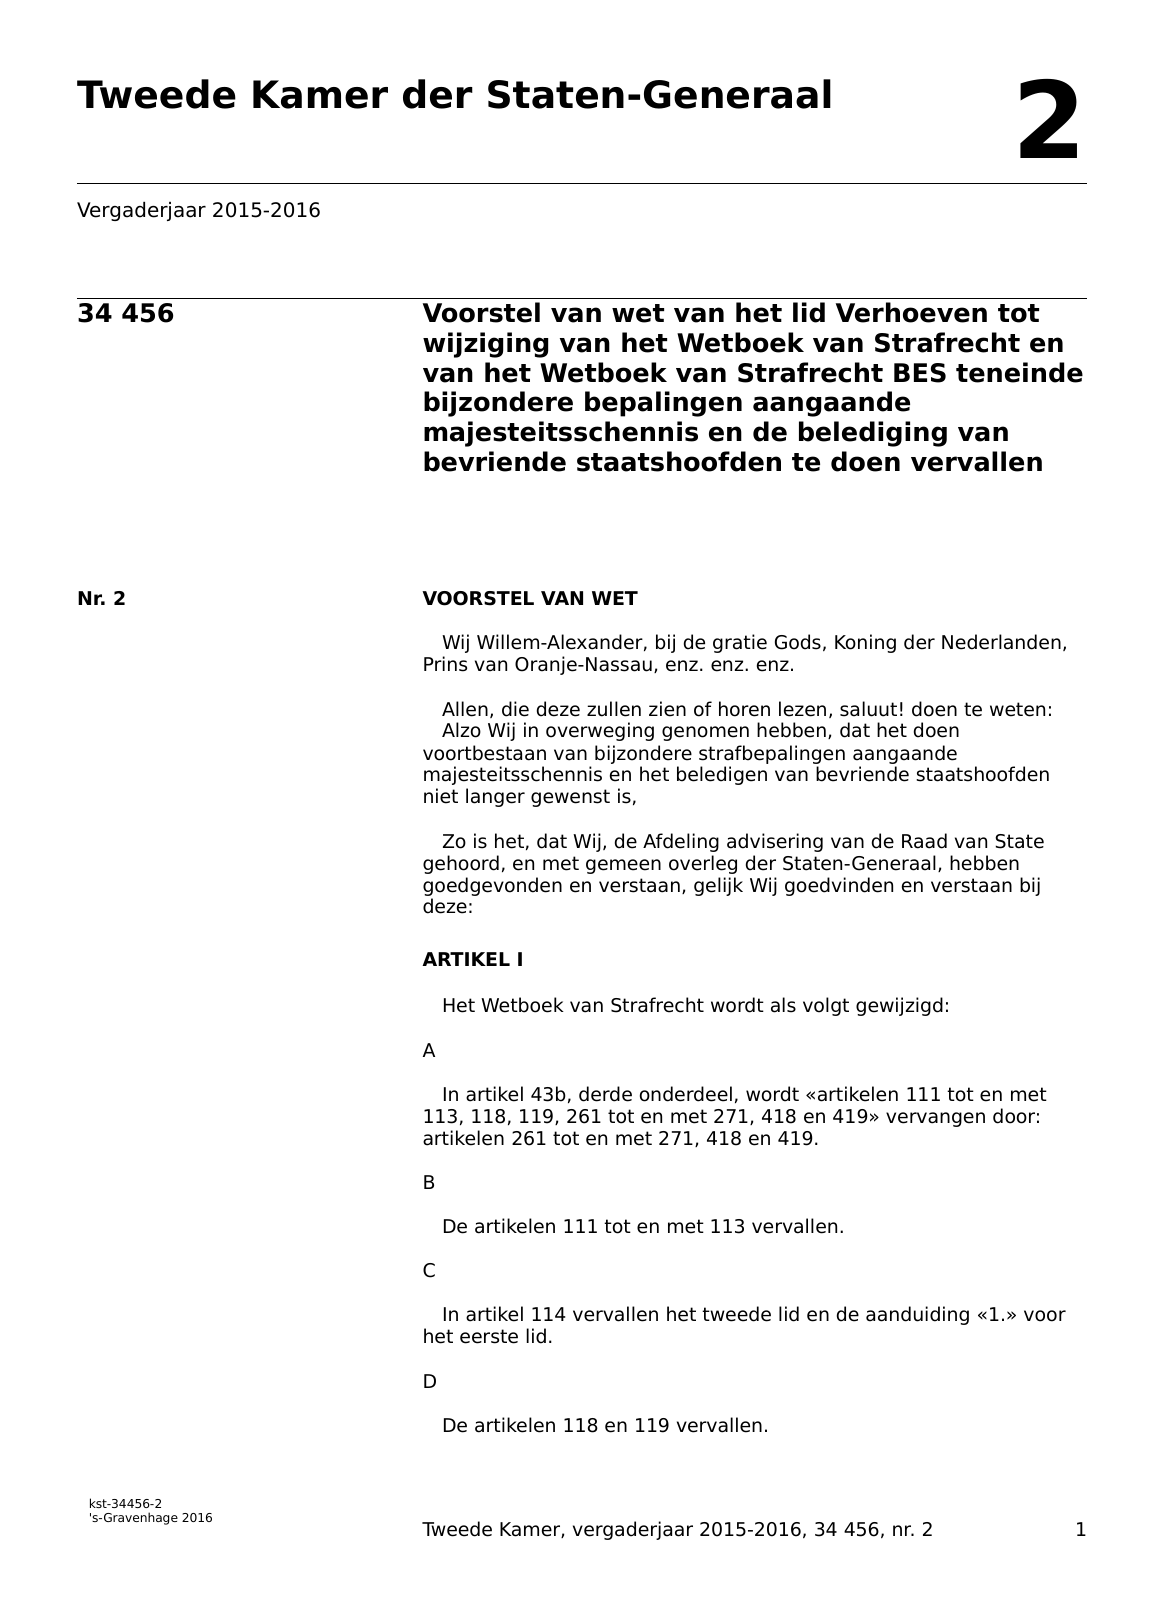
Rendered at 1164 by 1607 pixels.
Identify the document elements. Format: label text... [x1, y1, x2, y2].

table_header Tweede Kamer der Staten-Generaal [77, 59, 886, 183]
text Het Wetboek van Strafrecht wordt als volgt gewijzigd: [422, 995, 1087, 1017]
table_header 2 [886, 59, 1087, 183]
text C [422, 1260, 1087, 1282]
text De artikelen 111 tot en met 113 vervallen. [422, 1216, 1087, 1238]
text Allen, die deze zullen zien of horen lezen, saluut! doen te weten: [422, 698, 1087, 720]
subtitle Nr. 2 VOORSTEL VAN WET [77, 588, 1087, 610]
text B [422, 1172, 1087, 1194]
text D [422, 1371, 1087, 1392]
subtitle 34 456 Voorstel van wet van het lid Verhoeven tot wijziging van het Wetboek van Strafrecht en van het Wetboek van Strafrecht BES teneinde bijzondere bepalingen aangaande majesteitsschennis en de belediging van bevriende staatshoofden te doen vervallen [77, 299, 1087, 477]
text Wij Willem-Alexander, bij de gratie Gods, Koning der Nederlanden, Prins van Oranje-Nassau, enz. enz. enz. [422, 632, 1087, 676]
text 's-Gravenhage 2016 [88, 1511, 323, 1525]
text De artikelen 118 en 119 vervallen. [422, 1415, 1087, 1437]
text Zo is het, dat Wij, de Afdeling advisering van de Raad van State gehoord, en met gemeen overleg der Staten-Generaal, hebben goedgevonden en verstaan, gelijk Wij goedvinden en verstaan bij deze: [422, 831, 1087, 918]
subtitle ARTIKEL I [422, 948, 1087, 970]
table_cell Vergaderjaar 2015-2016 [77, 184, 1087, 298]
text In artikel 43b, derde onderdeel, wordt «artikelen 111 tot en met 113, 118, 119, 261 tot en met 271, 418 en 419» vervangen door: artikelen 261 tot en met 271, 418 en 419. [422, 1084, 1087, 1150]
text In artikel 114 vervallen het tweede lid en de aanduiding «1.» voor het eerste lid. [422, 1304, 1087, 1348]
text kst-34456-2 [88, 1497, 323, 1511]
text A [422, 1039, 1087, 1062]
text Alzo Wij in overweging genomen hebben, dat het doen voortbestaan van bijzondere strafbepalingen aangaande majesteitsschennis en het beledigen van bevriende staatshoofden niet langer gewenst is, [422, 720, 1087, 808]
